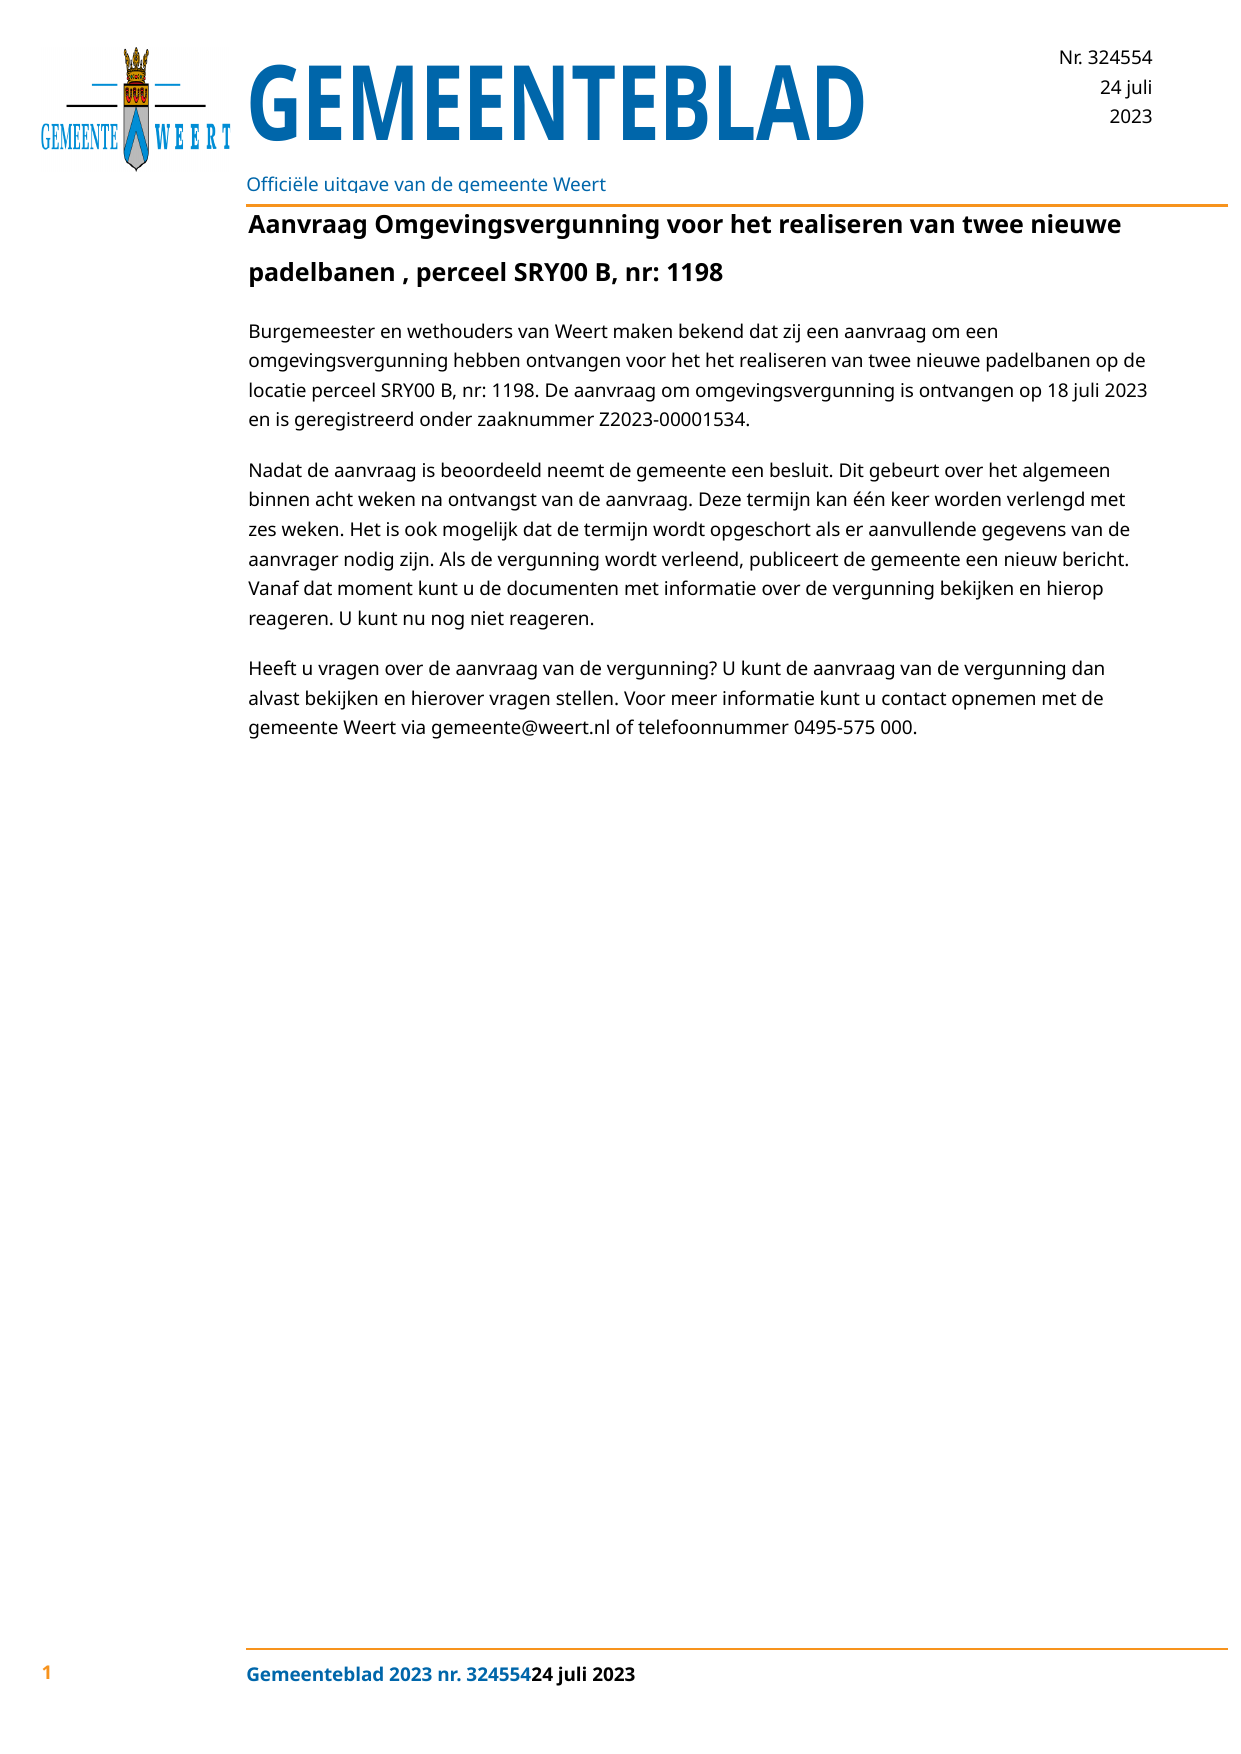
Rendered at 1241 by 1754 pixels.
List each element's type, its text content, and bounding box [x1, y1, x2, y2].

text Nadat de aanvraag is beoordeeld neemt de gemeente een besluit. Dit gebeurt over het algemeen binnen acht weken na ontvangst van de aanvraag. Deze termijn kan één keer worden verlengd met zes weken. Het is ook mogelijk dat de termijn wordt opgeschort als er aanvullende gegevens van de aanvrager nodig zijn. Als de vergunning wordt verleend, publiceert de gemeente een nieuw bericht. Vanaf dat moment kunt u de documenten met informatie over de vergunning bekijken en hierop reageren. U kunt nu nog niet reageren. [248, 457, 1152, 631]
picture [41, 47, 231, 172]
text Burgemeester en wethouders van Weert maken bekend dat zij een aanvraag om een omgevingsvergunning hebben ontvangen voor het het realiseren van twee nieuwe padelbanen op de locatie perceel SRY00 B, nr: 1198. De aanvraag om omgevingsvergunning is ontvangen op 18 juli 2023 en is geregistreerd onder zaaknummer Z2023-00001534. [248, 318, 1152, 432]
text Heeft u vragen over de aanvraag van de vergunning? U kunt de aanvraag van de vergunning dan alvast bekijken en hierover vragen stellen. Voor meer informatie kunt u contact opnemen met de gemeente Weert via gemeente@weert.nl of telefoonnummer 0495-575 000. [248, 655, 1152, 740]
text Aanvraag Omgevingsvergunning voor het realiseren van twee nieuwe padelbanen , perceel SRY00 B, nr: 1198 [248, 207, 1152, 288]
